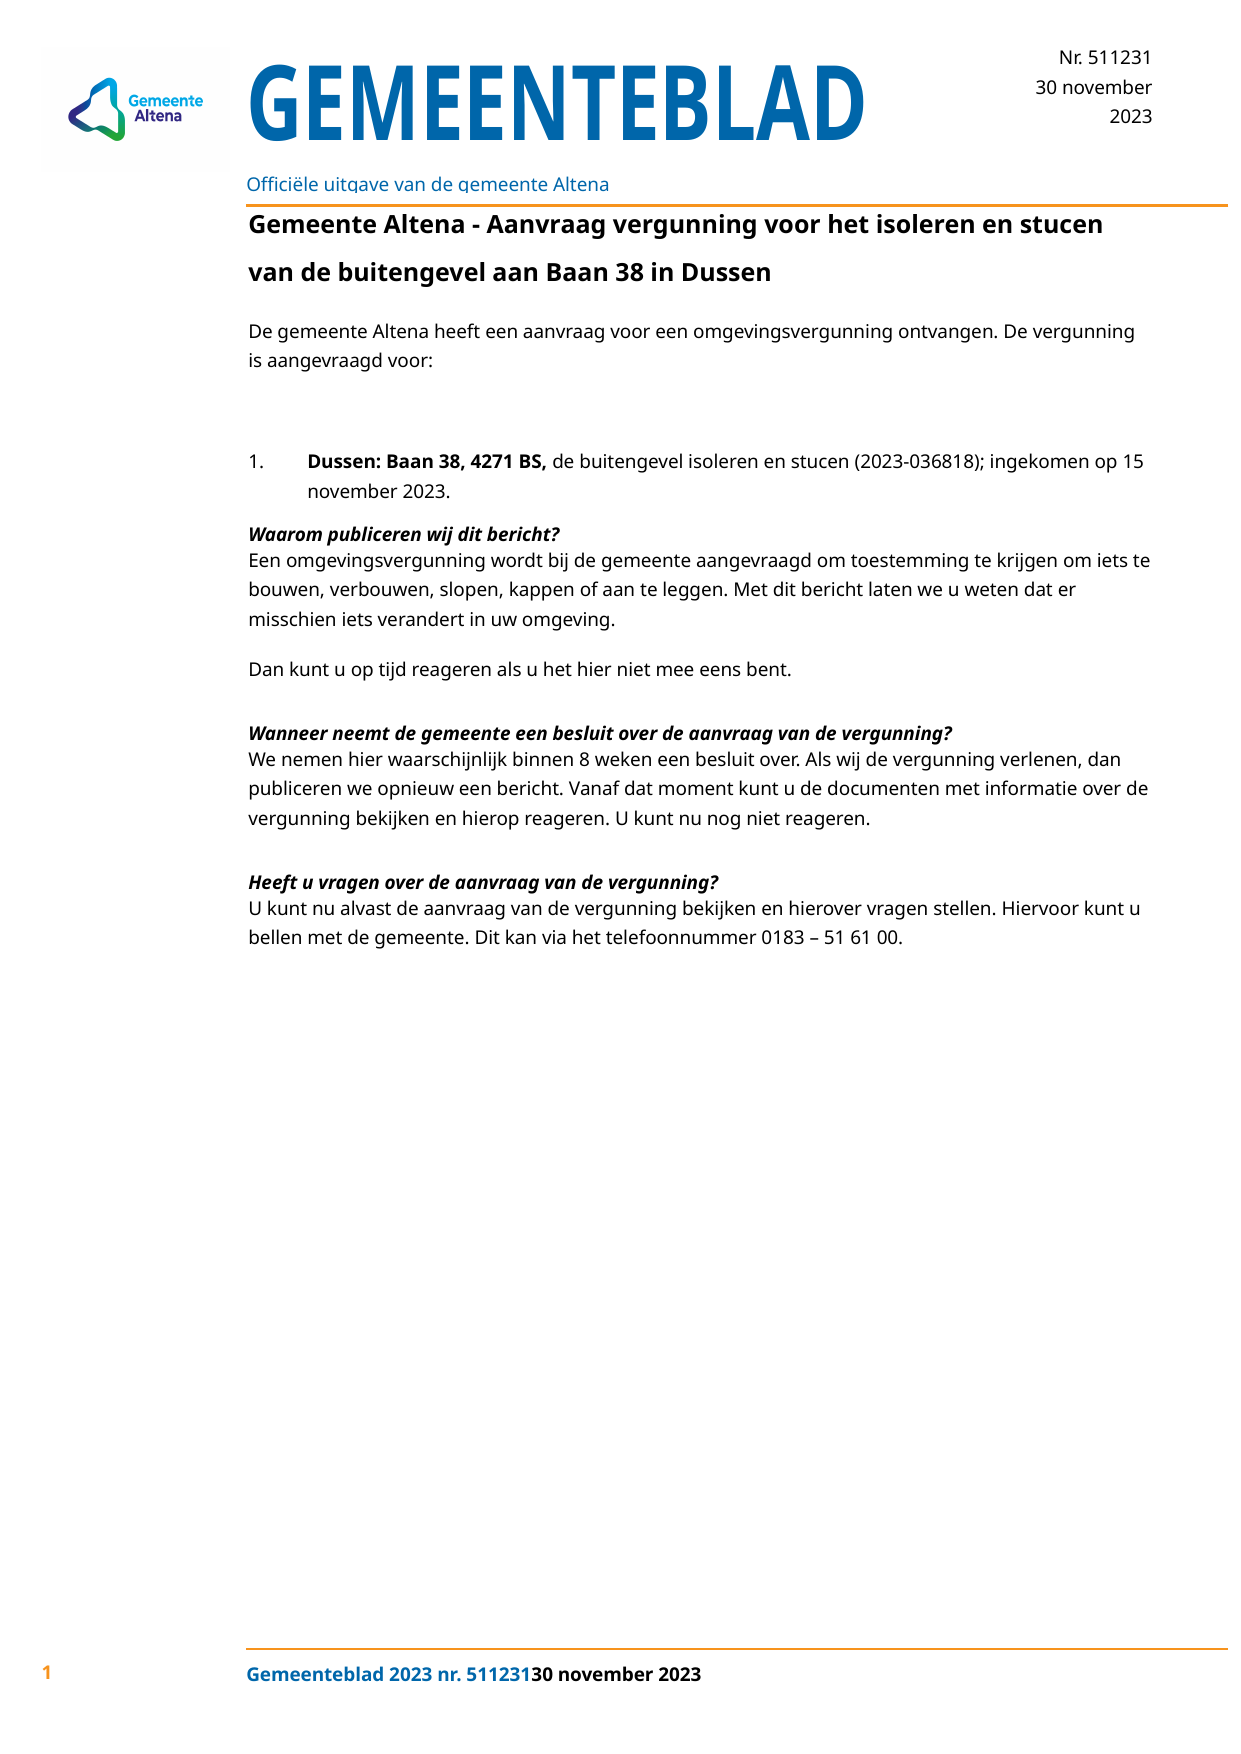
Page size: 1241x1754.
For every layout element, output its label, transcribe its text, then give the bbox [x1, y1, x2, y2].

text Waarom publiceren wij dit bericht? [248, 521, 1152, 547]
text U kunt nu alvast de aanvraag van de vergunning bekijken en hierover vragen stellen. Hiervoor kunt u bellen met de gemeente. Dit kan via het telefoonnummer 0183 – 51 61 00. [248, 895, 1152, 950]
text Dan kunt u op tijd reageren als u het hier niet mee eens bent. [248, 656, 1152, 682]
text De gemeente Altena heeft een aanvraag voor een omgevingsvergunning ontvangen. De vergunning is aangevraagd voor: [248, 318, 1152, 373]
text Gemeente Altena - Aanvraag vergunning voor het isoleren en stucen van de buitengevel aan Baan 38 in Dussen [248, 207, 1152, 288]
picture [41, 47, 231, 172]
list Dussen: Baan 38, 4271 BS, de buitengevel isoleren en stucen (2023-036818); ingekomen op 15 november 2023. [248, 448, 1152, 504]
text Heeft u vragen over de aanvraag van de vergunning? [248, 869, 1152, 895]
text Een omgevingsvergunning wordt bij de gemeente aangevraagd om toestemming te krijgen om iets te bouwen, verbouwen, slopen, kappen of aan te leggen. Met dit bericht laten we u weten dat er misschien iets verandert in uw omgeving. [248, 547, 1152, 632]
text We nemen hier waarschijnlijk binnen 8 weken een besluit over. Als wij de vergunning verlenen, dan publiceren we opnieuw een bericht. Vanaf dat moment kunt u de documenten met informatie over de vergunning bekijken en hierop reageren. U kunt nu nog niet reageren. [248, 746, 1152, 831]
text Wanneer neemt de gemeente een besluit over de aanvraag van de vergunning? [248, 720, 1152, 746]
